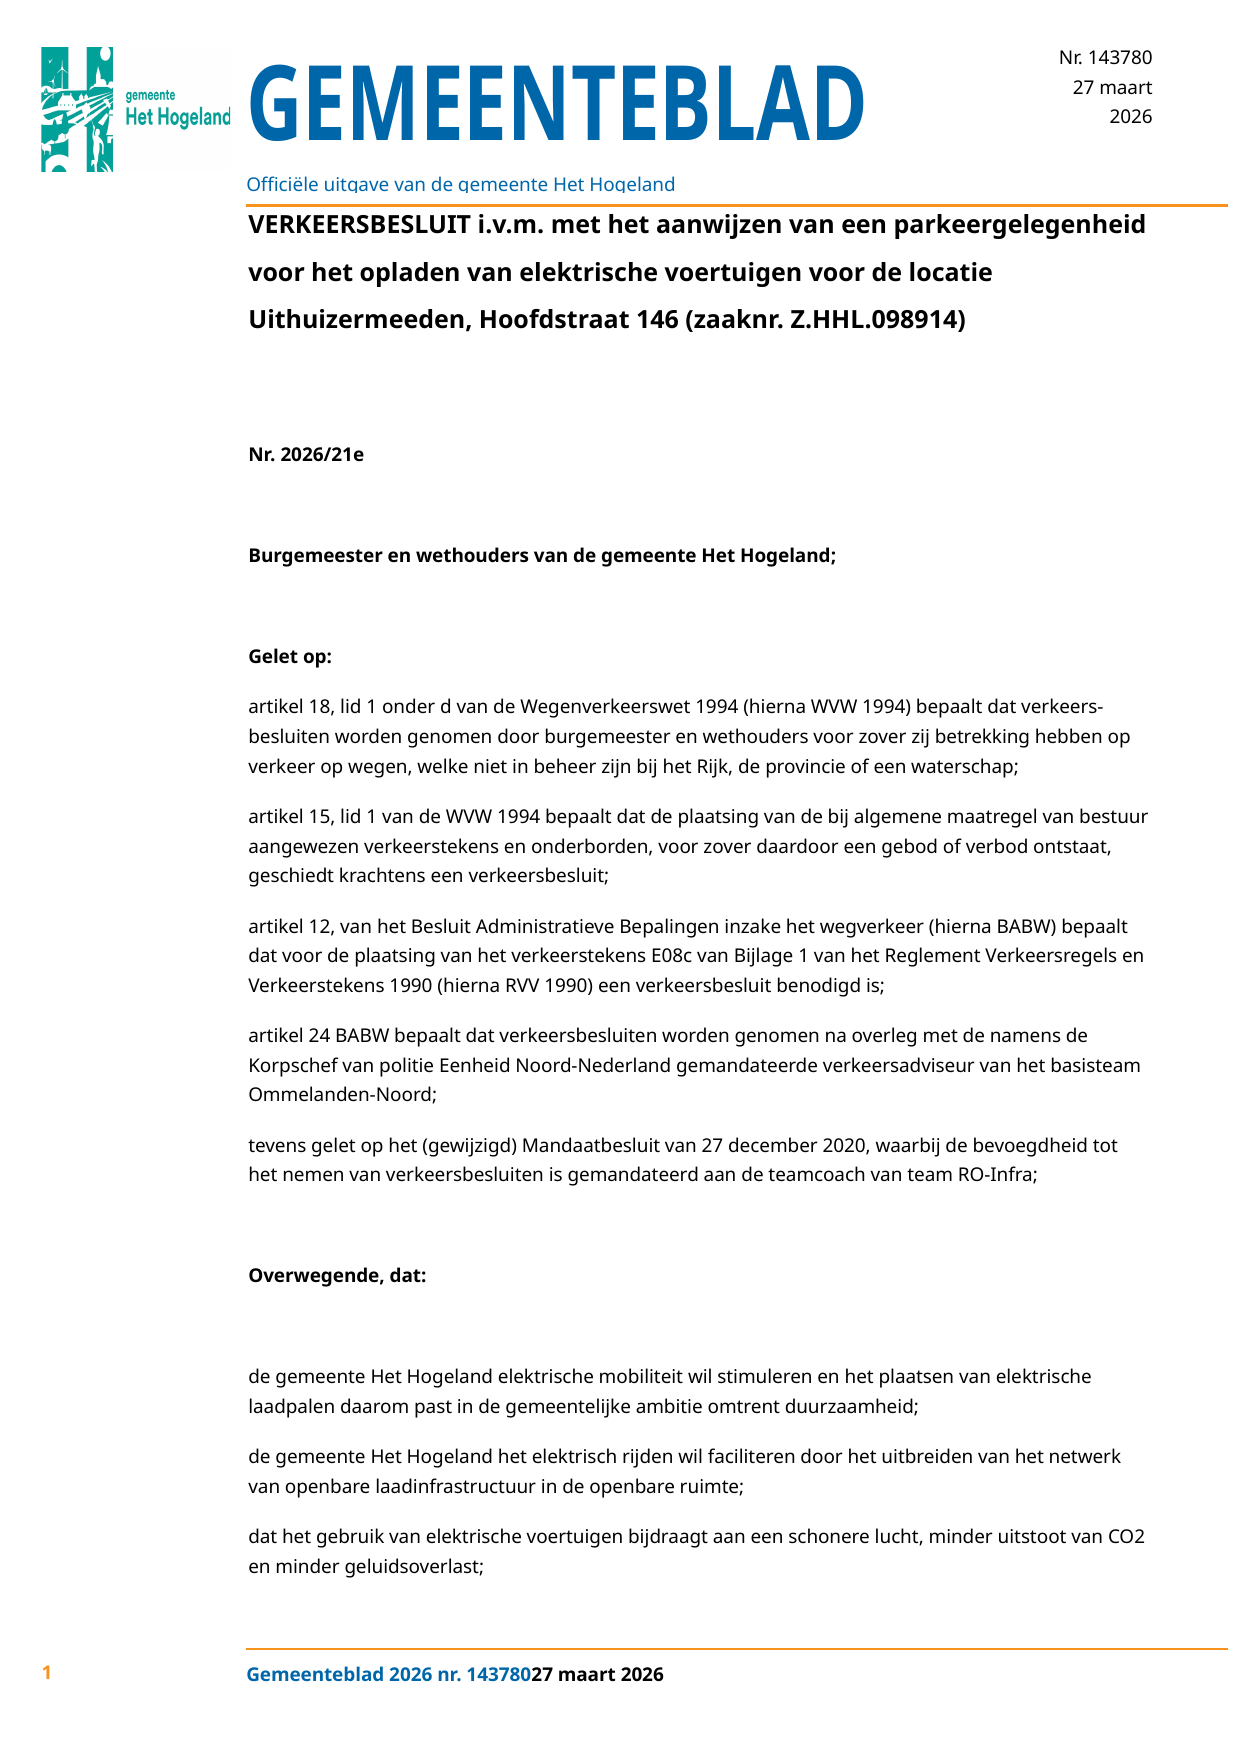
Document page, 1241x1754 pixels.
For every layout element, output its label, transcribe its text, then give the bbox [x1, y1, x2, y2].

text de gemeente Het Hogeland het elektrisch rijden wil faciliteren door het uitbreiden van het netwerk van openbare laadinfrastructuur in de openbare ruimte; [248, 1443, 1152, 1499]
text Gelet op: [248, 643, 1152, 669]
text Overwegende, dat: [248, 1262, 1152, 1288]
text artikel 18, lid 1 onder d van de Wegenverkeerswet 1994 (hierna WVW 1994) bepaalt dat verkeers-besluiten worden genomen door burgemeester en wethouders voor zover zij betrekking hebben op verkeer op wegen, welke niet in beheer zijn bij het Rijk, de provincie of een waterschap; [248, 694, 1152, 779]
text dat het gebruik van elektrische voertuigen bijdraagt aan een schonere lucht, minder uitstoot van CO2 en minder geluidsoverlast; [248, 1523, 1152, 1579]
text artikel 15, lid 1 van de WVW 1994 bepaalt dat de plaatsing van de bij algemene maatregel van bestuur aangewezen verkeerstekens en onderborden, voor zover daardoor een gebod of verbod ontstaat, geschiedt krachtens een verkeersbesluit; [248, 803, 1152, 888]
text Nr. 2026/21e [248, 442, 1152, 467]
text VERKEERSBESLUIT i.v.m. met het aanwijzen van een parkeergelegenheid voor het opladen van elektrische voertuigen voor de locatie Uithuizermeeden, Hoofdstraat 146 (zaaknr. Z.HHL.098914) [248, 207, 1152, 336]
text artikel 24 BABW bepaalt dat verkeersbesluiten worden genomen na overleg met de namens de Korpschef van politie Eenheid Noord-Nederland gemandateerde verkeersadviseur van het basisteam Ommelanden-Noord; [248, 1022, 1152, 1107]
text Burgemeester en wethouders van de gemeente Het Hogeland; [248, 542, 1152, 568]
text tevens gelet op het (gewijzigd) Mandaatbesluit van 27 december 2020, waarbij de bevoegdheid tot het nemen van verkeersbesluiten is gemandateerd aan de teamcoach van team RO-Infra; [248, 1132, 1152, 1187]
text artikel 12, van het Besluit Administratieve Bepalingen inzake het wegverkeer (hierna BABW) bepaalt dat voor de plaatsing van het verkeerstekens E08c van Bijlage 1 van het Reglement Verkeersregels en Verkeerstekens 1990 (hierna RVV 1990) een verkeersbesluit benodigd is; [248, 913, 1152, 998]
picture [41, 47, 231, 172]
text de gemeente Het Hogeland elektrische mobiliteit wil stimuleren en het plaatsen van elektrische laadpalen daarom past in de gemeentelijke ambitie omtrent duurzaamheid; [248, 1363, 1152, 1419]
